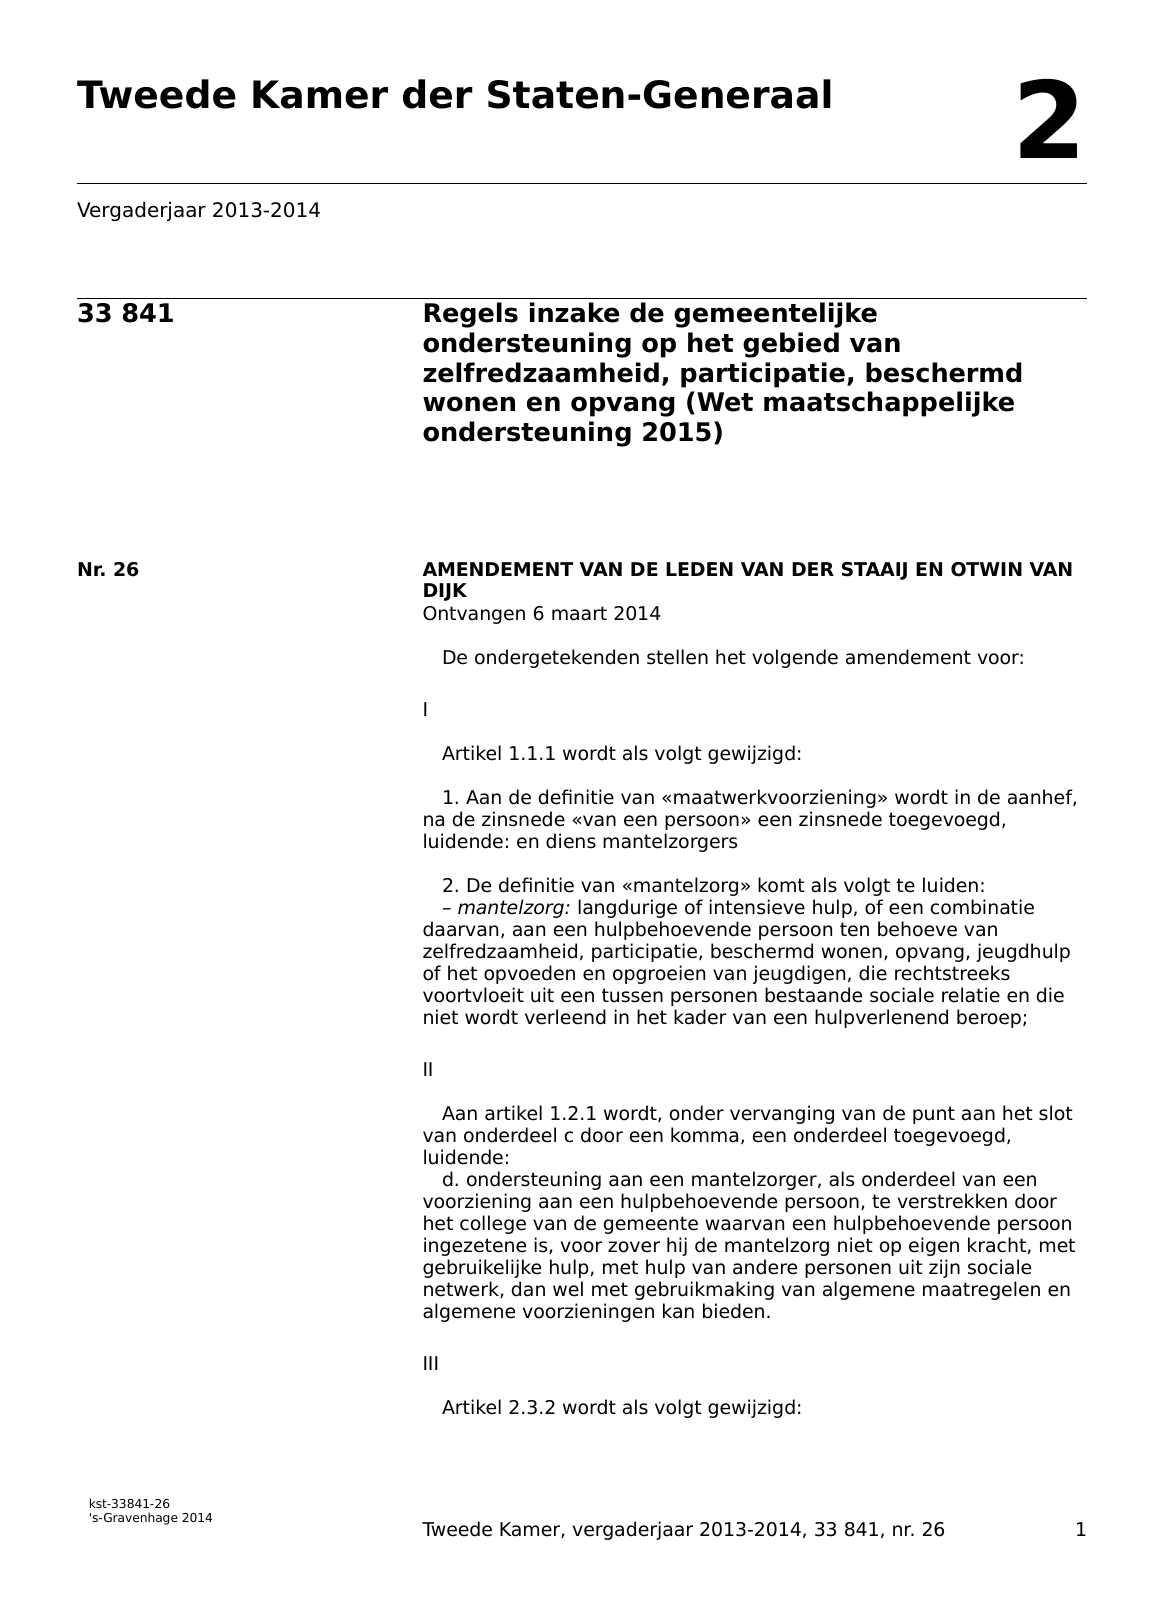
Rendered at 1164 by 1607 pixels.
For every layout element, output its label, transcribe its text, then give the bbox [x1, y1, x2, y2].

subtitle 33 841 Regels inzake de gemeentelijke ondersteuning op het gebied van zelfredzaamheid, participatie, beschermd wonen en opvang (Wet maatschappelijke ondersteuning 2015) [77, 299, 1087, 447]
subtitle II [422, 1059, 1087, 1081]
text Artikel 2.3.2 wordt als volgt gewijzigd: [422, 1397, 1087, 1419]
text 1. Aan de definitie van «maatwerkvoorziening» wordt in de aanhef, na de zinsnede «van een persoon» een zinsnede toegevoegd, luidende: en diens mantelzorgers [422, 787, 1087, 853]
table_header 2 [886, 59, 1087, 183]
text kst-33841-26 [88, 1497, 323, 1511]
subtitle I [422, 698, 1087, 721]
text Aan artikel 1.2.1 wordt, onder vervanging van de punt aan het slot van onderdeel c door een komma, een onderdeel toegevoegd, luidende: [422, 1103, 1087, 1169]
subtitle III [422, 1353, 1087, 1375]
text 2. De definitie van «mantelzorg» komt als volgt te luiden: [422, 875, 1087, 897]
text Artikel 1.1.1 wordt als volgt gewijzigd: [422, 743, 1087, 765]
table_header Tweede Kamer der Staten-Generaal [77, 59, 886, 183]
table_cell Vergaderjaar 2013-2014 [77, 184, 1087, 298]
text Ontvangen 6 maart 2014 [422, 602, 1087, 624]
subtitle Nr. 26 AMENDEMENT VAN DE LEDEN VAN DER STAAIJ EN OTWIN VAN DIJK [77, 558, 1087, 602]
text 's-Gravenhage 2014 [88, 1511, 323, 1525]
text De ondergetekenden stellen het volgende amendement voor: [422, 647, 1087, 668]
text d. ondersteuning aan een mantelzorger, als onderdeel van een voorziening aan een hulpbehoevende persoon, te verstrekken door het college van de gemeente waarvan een hulpbehoevende persoon ingezetene is, voor zover hij de mantelzorg niet op eigen kracht, met gebruikelijke hulp, met hulp van andere personen uit zijn sociale netwerk, dan wel met gebruikmaking van algemene maatregelen en algemene voorzieningen kan bieden. [422, 1169, 1087, 1323]
text – mantelzorg: langdurige of intensieve hulp, of een combinatie daarvan, aan een hulpbehoevende persoon ten behoeve van zelfredzaamheid, participatie, beschermd wonen, opvang, jeugdhulp of het opvoeden en opgroeien van jeugdigen, die rechtstreeks voortvloeit uit een tussen personen bestaande sociale relatie en die niet wordt verleend in het kader van een hulpverlenend beroep; [422, 897, 1087, 1029]
